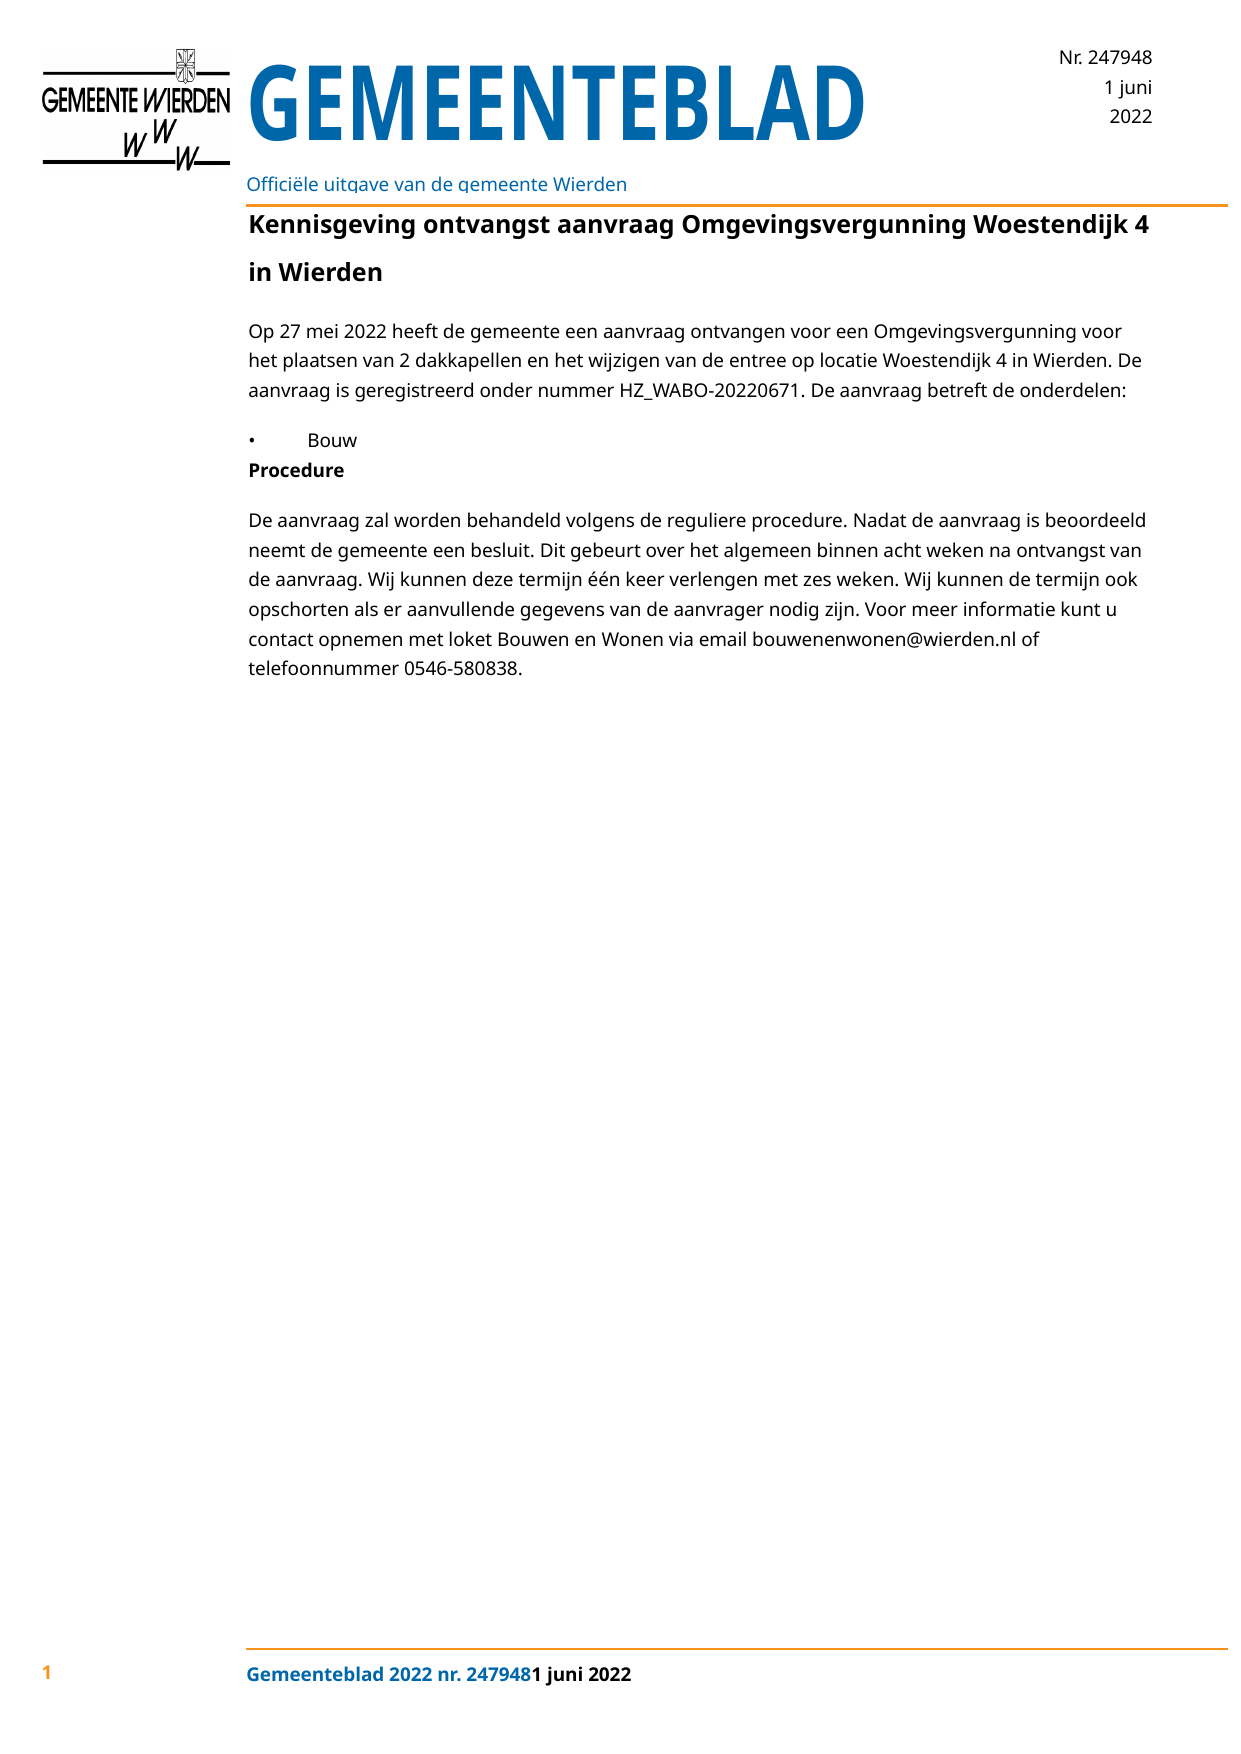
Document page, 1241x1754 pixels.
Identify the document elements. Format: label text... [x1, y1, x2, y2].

text Procedure [248, 457, 1152, 483]
text Kennisgeving ontvangst aanvraag Omgevingsvergunning Woestendijk 4 in Wierden [248, 207, 1152, 288]
text Op 27 mei 2022 heeft de gemeente een aanvraag ontvangen voor een Omgevingsvergunning voor het plaatsen van 2 dakkapellen en het wijzigen van de entree op locatie Woestendijk 4 in Wierden. De aanvraag is geregistreerd onder nummer HZ_WABO-20220671. De aanvraag betreft de onderdelen: [248, 318, 1152, 403]
picture [41, 47, 231, 172]
list Bouw [248, 427, 1152, 453]
text De aanvraag zal worden behandeld volgens de reguliere procedure. Nadat de aanvraag is beoordeeld neemt de gemeente een besluit. Dit gebeurt over het algemeen binnen acht weken na ontvangst van de aanvraag. Wij kunnen deze termijn één keer verlengen met zes weken. Wij kunnen de termijn ook opschorten als er aanvullende gegevens van de aanvrager nodig zijn. Voor meer informatie kunt u contact opnemen met loket Bouwen en Wonen via email bouwenenwonen@wierden.nl of telefoonnummer 0546-580838. [248, 507, 1152, 681]
